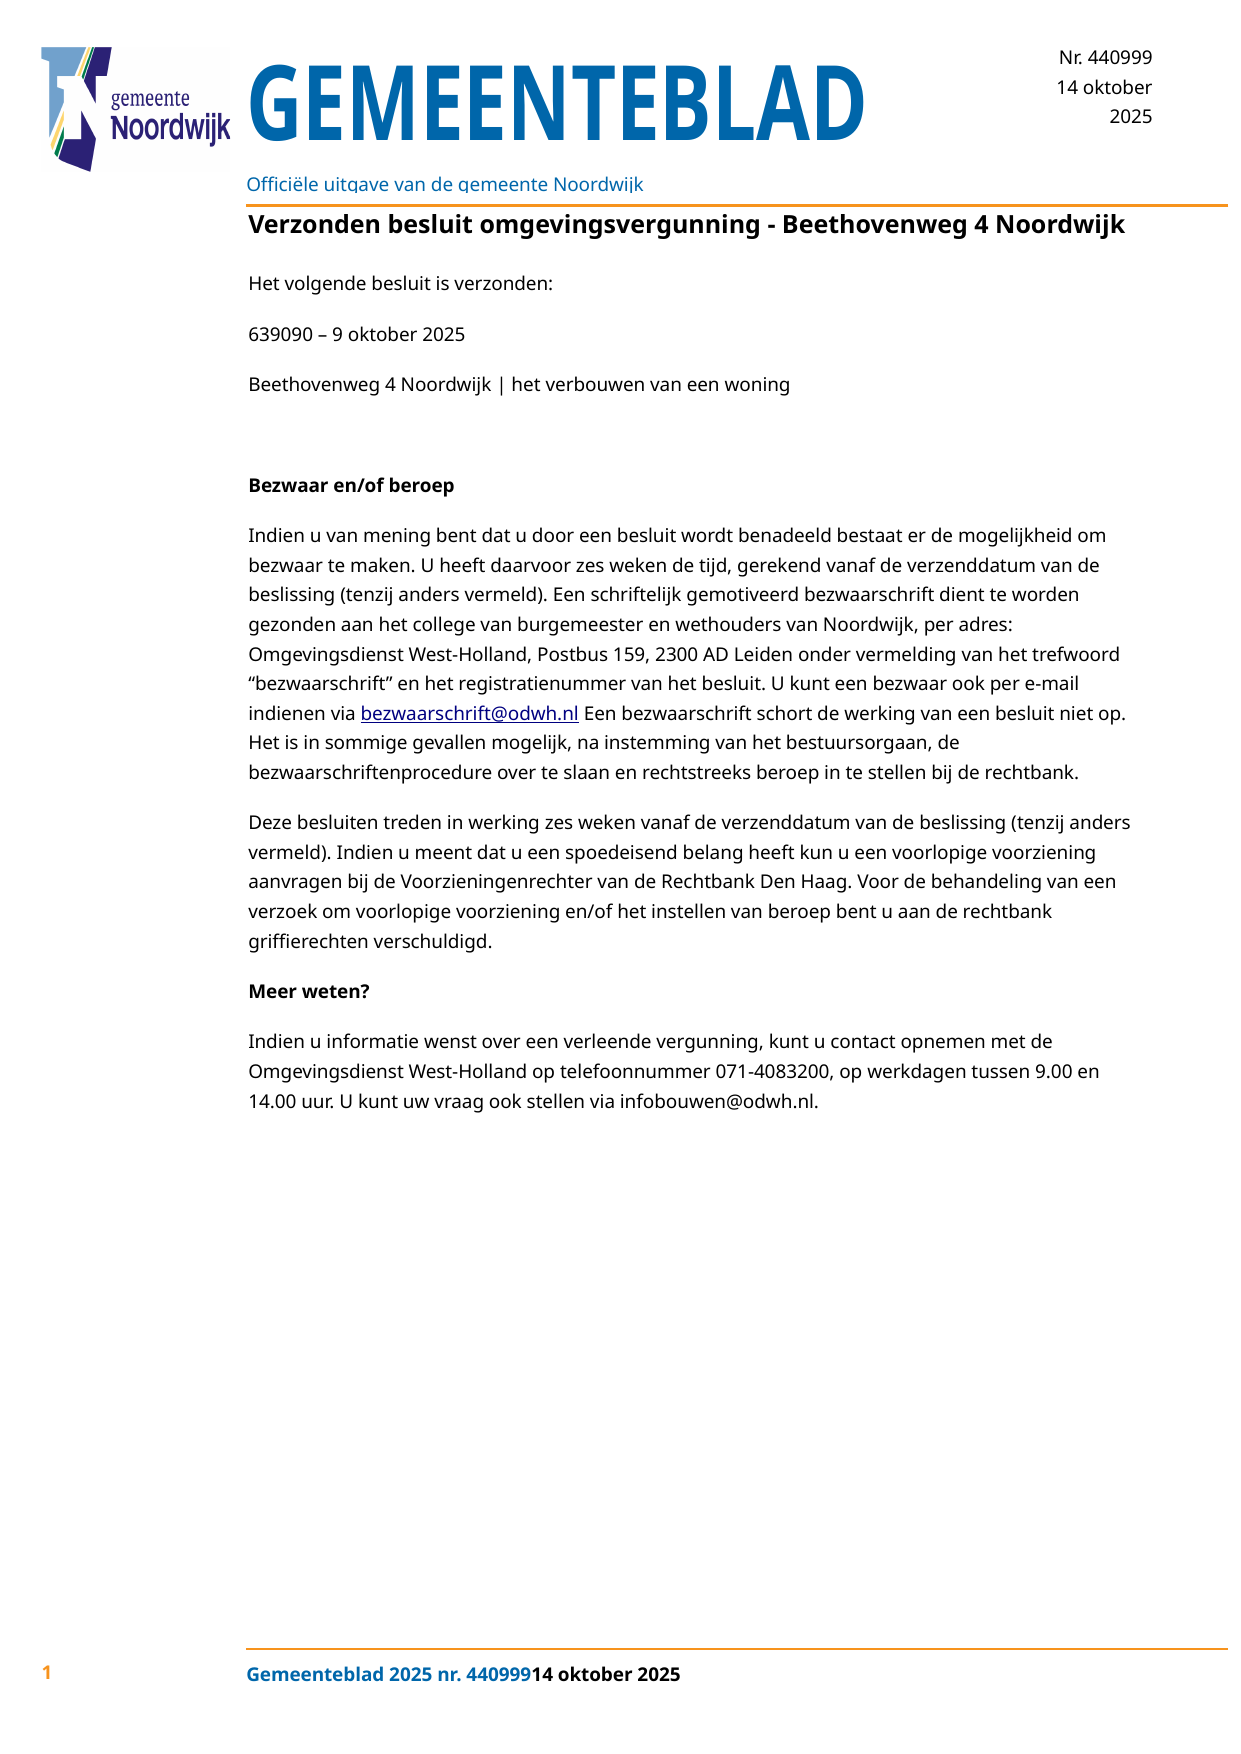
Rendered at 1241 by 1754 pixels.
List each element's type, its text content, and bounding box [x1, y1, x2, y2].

picture [41, 47, 231, 172]
text Indien u informatie wenst over een verleende vergunning, kunt u contact opnemen met de Omgevingsdienst West-Holland op telefoonnummer 071-4083200, op werkdagen tussen 9.00 en 14.00 uur. U kunt uw vraag ook stellen via infobouwen@odwh.nl. [248, 1029, 1152, 1113]
text 639090 – 9 oktober 2025 [248, 321, 1152, 346]
text Bezwaar en/of beroep [248, 472, 1152, 498]
text Indien u van mening bent dat u door een besluit wordt benadeeld bestaat er de mogelijkheid om bezwaar te maken. U heeft daarvoor zes weken de tijd, gerekend vanaf de verzenddatum van de beslissing (tenzij anders vermeld). Een schriftelijk gemotiveerd bezwaarschrift dient te worden gezonden aan het college van burgemeester en wethouders van Noordwijk, per adres: Omgevingsdienst West-Holland, Postbus 159, 2300 AD Leiden onder vermelding van het trefwoord “bezwaarschrift” en het registratienummer van het besluit. U kunt een bezwaar ook per e-mail indienen via bezwaarschrift@odwh.nl Een bezwaarschrift schort de werking van een besluit niet op. Het is in sommige gevallen mogelijk, na instemming van het bestuursorgaan, de bezwaarschriftenprocedure over te slaan en rechtstreeks beroep in te stellen bij de rechtbank. [248, 522, 1152, 785]
text Het volgende besluit is verzonden: [248, 270, 1152, 296]
text Verzonden besluit omgevingsvergunning - Beethovenweg 4 Noordwijk [248, 207, 1152, 241]
text Beethovenweg 4 Noordwijk | het verbouwen van een woning [248, 371, 1152, 397]
text Deze besluiten treden in werking zes weken vanaf de verzenddatum van de beslissing (tenzij anders vermeld). Indien u meent dat u een spoedeisend belang heeft kun u een voorlopige voorziening aanvragen bij de Voorzieningenrechter van de Rechtbank Den Haag. Voor de behandeling van een verzoek om voorlopige voorziening en/of het instellen van beroep bent u aan de rechtbank griffierechten verschuldigd. [248, 809, 1152, 953]
text Meer weten? [248, 978, 1152, 1004]
